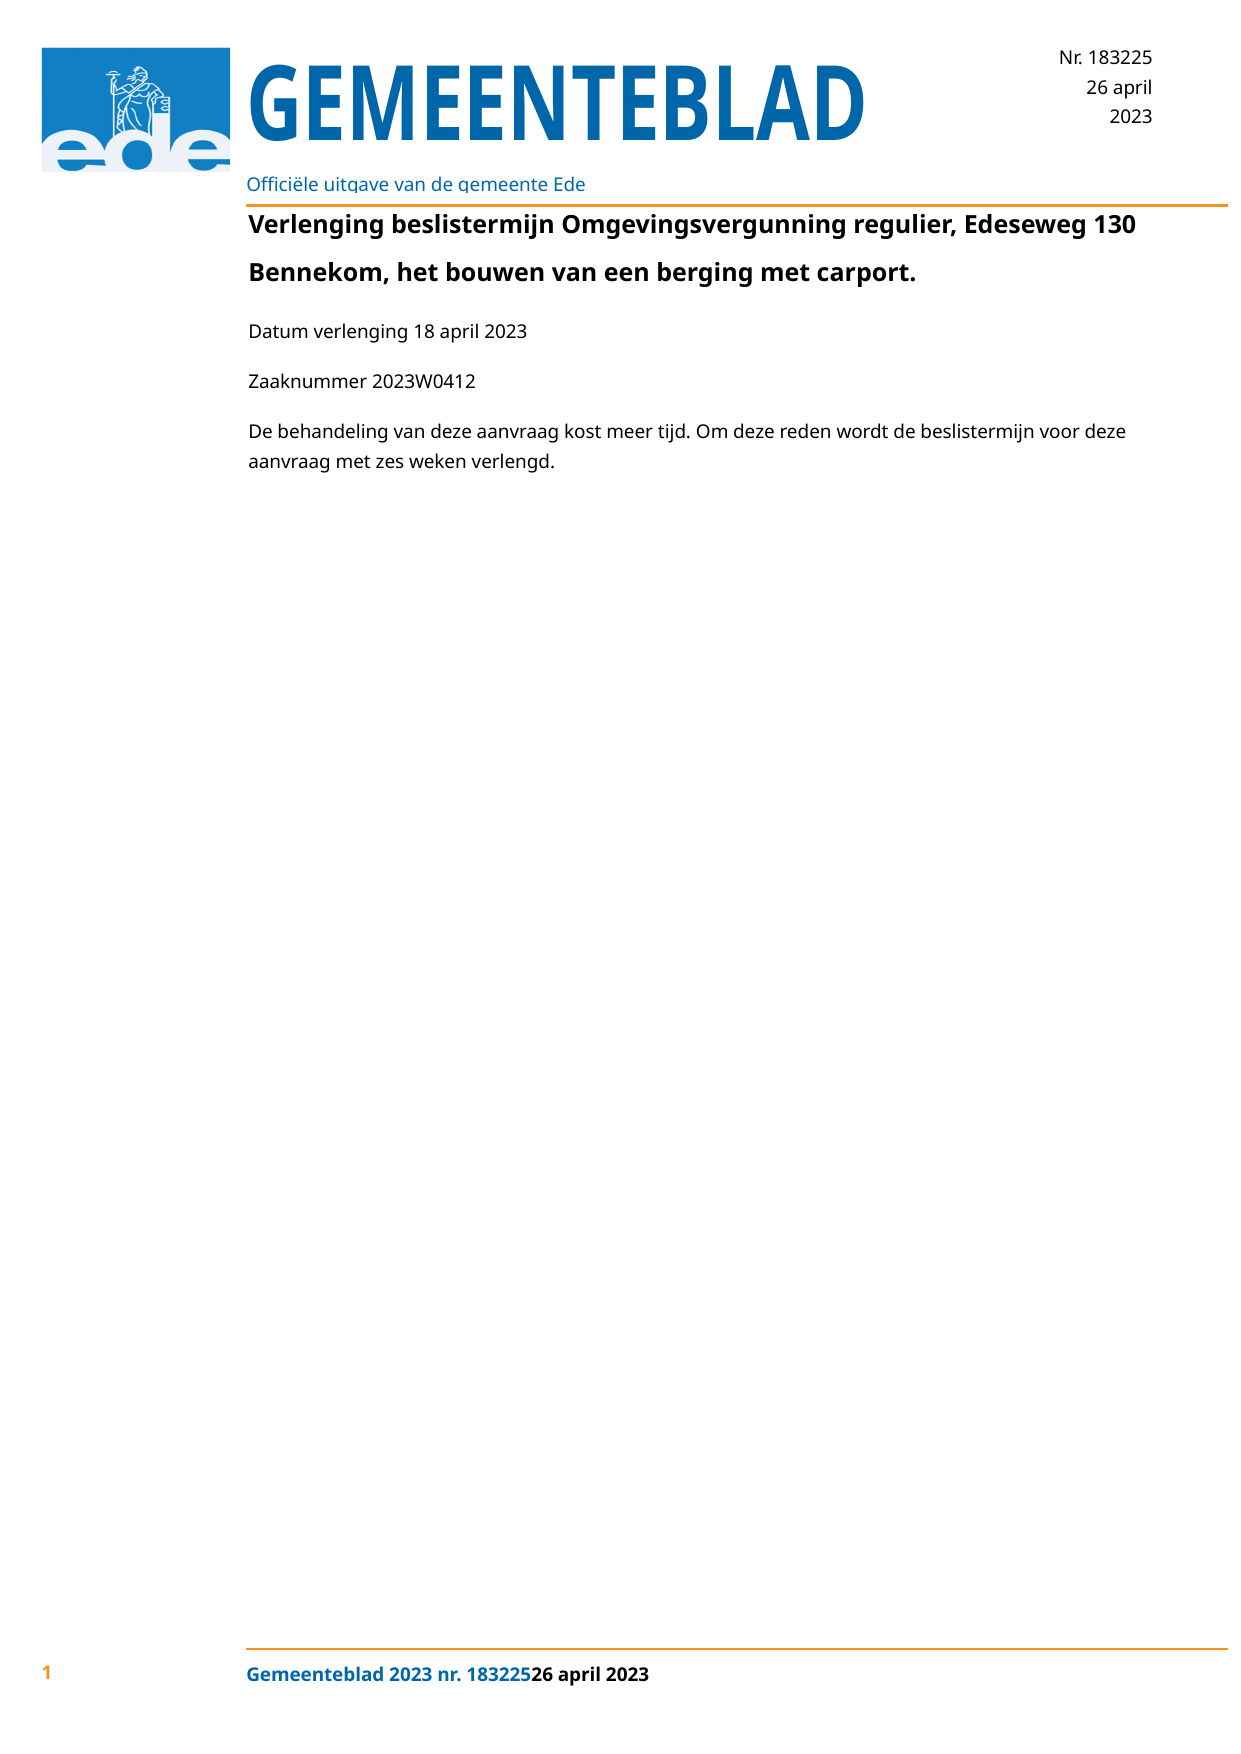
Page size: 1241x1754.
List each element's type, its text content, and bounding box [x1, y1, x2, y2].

text Verlenging beslistermijn Omgevingsvergunning regulier, Edeseweg 130 Bennekom, het bouwen van een berging met carport. [248, 207, 1152, 288]
text Datum verlenging 18 april 2023 [248, 318, 1152, 344]
text De behandeling van deze aanvraag kost meer tijd. Om deze reden wordt de beslistermijn voor deze aanvraag met zes weken verlengd. [248, 419, 1152, 474]
text Zaaknummer 2023W0412 [248, 368, 1152, 394]
picture [41, 47, 231, 172]
